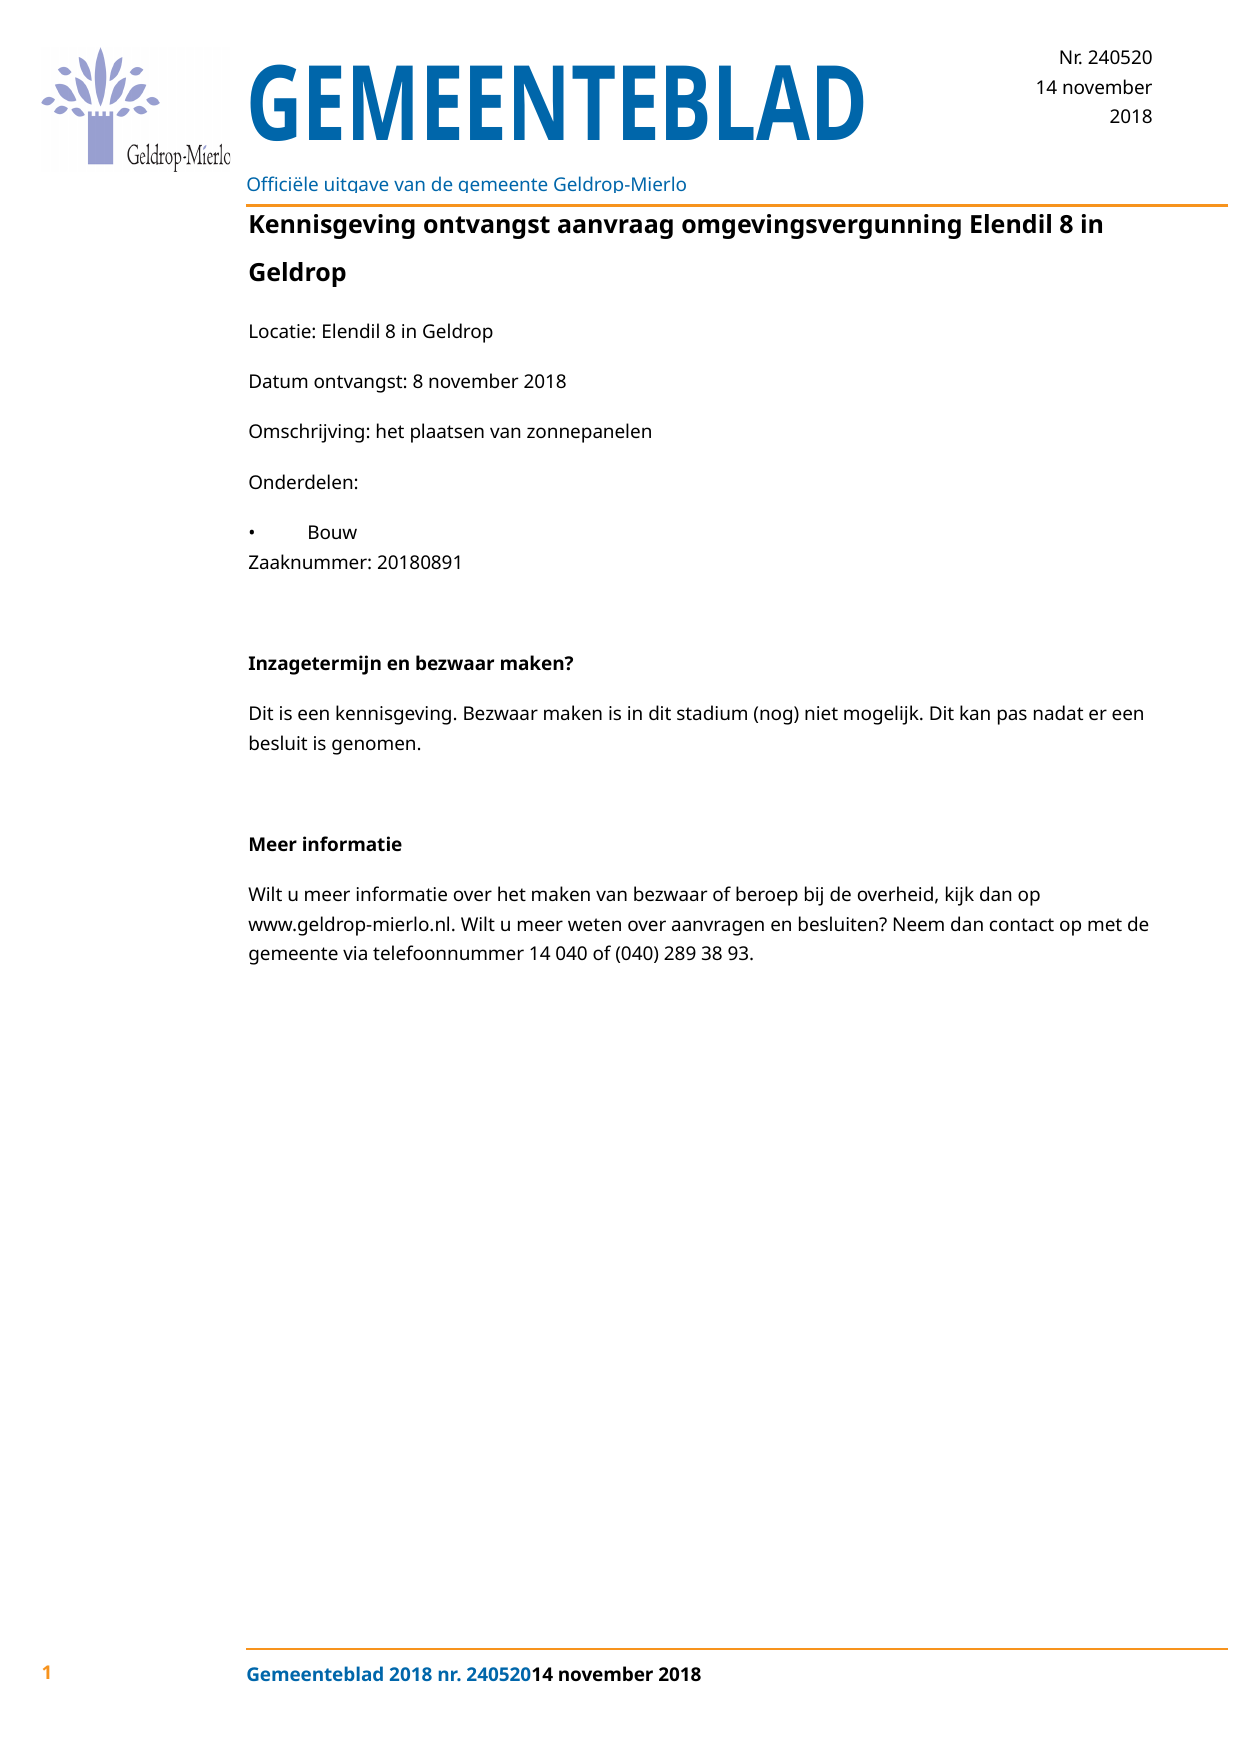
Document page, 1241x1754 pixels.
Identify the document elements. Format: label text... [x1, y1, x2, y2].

text Zaaknummer: 20180891 [248, 549, 1152, 575]
text Omschrijving: het plaatsen van zonnepanelen [248, 419, 1152, 444]
text Meer informatie [248, 831, 1152, 857]
text Kennisgeving ontvangst aanvraag omgevingsvergunning Elendil 8 in Geldrop [248, 207, 1152, 288]
picture [41, 47, 231, 172]
text Wilt u meer informatie over het maken van bezwaar of beroep bij de overheid, kijk dan op www.geldrop-mierlo.nl. Wilt u meer weten over aanvragen en besluiten? Neem dan contact op met de gemeente via telefoonnummer 14 040 of (040) 289 38 93. [248, 881, 1152, 966]
text Inzagetermijn en bezwaar maken? [248, 650, 1152, 676]
text Dit is een kennisgeving. Bezwaar maken is in dit stadium (nog) niet mogelijk. Dit kan pas nadat er een besluit is genomen. [248, 700, 1152, 756]
list Bouw [248, 519, 1152, 545]
text Datum ontvangst: 8 november 2018 [248, 368, 1152, 394]
text Onderdelen: [248, 469, 1152, 495]
text Locatie: Elendil 8 in Geldrop [248, 318, 1152, 344]
